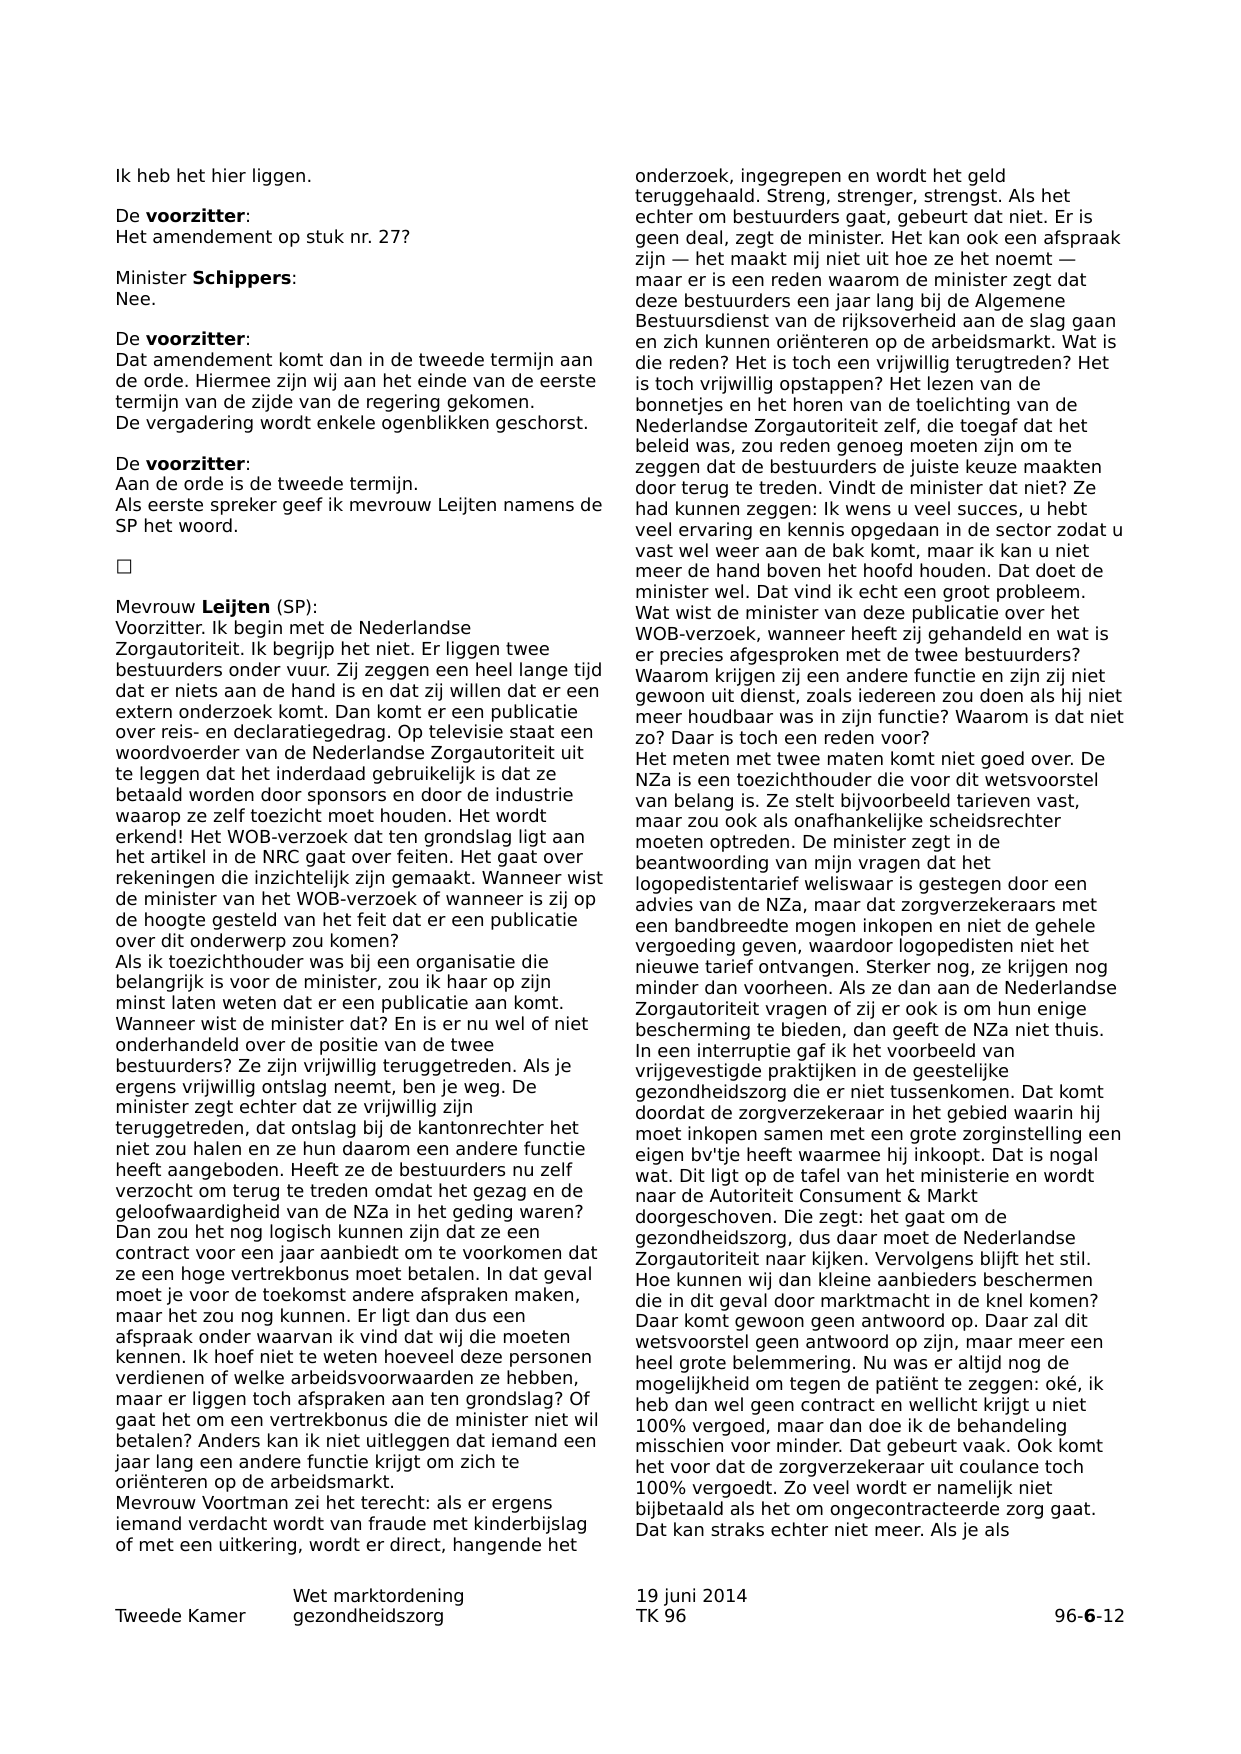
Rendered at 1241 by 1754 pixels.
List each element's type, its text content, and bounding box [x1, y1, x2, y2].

text Dat amendement komt dan in de tweede termijn aan de orde. Hiermee zijn wij aan het einde van de eerste termijn van de zijde van de regering gekomen. [115, 350, 605, 412]
text Voorzitter. Ik begin met de Nederlandse Zorgautoriteit. Ik begrijp het niet. Er liggen twee bestuurders onder vuur. Zij zeggen een heel lange tijd dat er niets aan de hand is en dat zij willen dat er een extern onderzoek komt. Dan komt er een publicatie over reis- en declaratiegedrag. Op televisie staat een woordvoerder van de Nederlandse Zorgautoriteit uit te leggen dat het inderdaad gebruikelijk is dat ze betaald worden door sponsors en door de industrie waarop ze zelf toezicht moet houden. Het wordt erkend! Het WOB-verzoek dat ten grondslag ligt aan het artikel in de NRC gaat over feiten. Het gaat over rekeningen die inzichtelijk zijn gemaakt. Wanneer wist de minister van het WOB-verzoek of wanneer is zij op de hoogte gesteld van het feit dat er een publicatie over dit onderwerp zou komen? [115, 618, 605, 951]
text Aan de orde is de tweede termijn. [115, 474, 605, 495]
text Mevrouw Voortman zei het terecht: als er ergens iemand verdacht wordt van fraude met kinderbijslag of met een uitkering, wordt er direct, hangende het [115, 1493, 605, 1556]
text Als ik toezichthouder was bij een organisatie die belangrijk is voor de minister, zou ik haar op zijn minst laten weten dat er een publicatie aan komt. Wanneer wist de minister dat? En is er nu wel of niet onderhandeld over de positie van de twee bestuurders? Ze zijn vrijwillig teruggetreden. Als je ergens vrijwillig ontslag neemt, ben je weg. De minister zegt echter dat ze vrijwillig zijn teruggetreden, dat ontslag bij de kantonrechter het niet zou halen en ze hun daarom een andere functie heeft aangeboden. Heeft ze de bestuurders nu zelf verzocht om terug te treden omdat het gezag en de geloofwaardigheid van de NZa in het geding waren? Dan zou het nog logisch kunnen zijn dat ze een contract voor een jaar aanbiedt om te voorkomen dat ze een hoge vertrekbonus moet betalen. In dat geval moet je voor de toekomst andere afspraken maken, maar het zou nog kunnen. Er ligt dan dus een afspraak onder waarvan ik vind dat wij die moeten kennen. Ik hoef niet te weten hoeveel deze personen verdienen of welke arbeidsvoorwaarden ze hebben, maar er liggen toch afspraken aan ten grondslag? Of gaat het om een vertrekbonus die de minister niet wil betalen? Anders kan ik niet uitleggen dat iemand een jaar lang een andere functie krijgt om zich te oriënteren op de arbeidsmarkt. [115, 951, 605, 1493]
text Mevrouw Leijten (SP): [115, 597, 605, 618]
text Minister Schippers: [115, 268, 605, 288]
text De voorzitter: [115, 206, 605, 227]
text Het meten met twee maten komt niet goed over. De NZa is een toezichthouder die voor dit wetsvoorstel van belang is. Ze stelt bijvoorbeeld tarieven vast, maar zou ook als onafhankelijke scheidsrechter moeten optreden. De minister zegt in de beantwoording van mijn vragen dat het logopedistentarief weliswaar is gestegen door een advies van de NZa, maar dat zorgverzekeraars met een bandbreedte mogen inkopen en niet de gehele vergoeding geven, waardoor logopedisten niet het nieuwe tarief ontvangen. Sterker nog, ze krijgen nog minder dan voorheen. Als ze dan aan de Nederlandse Zorgautoriteit vragen of zij er ook is om hun enige bescherming te bieden, dan geeft de NZa niet thuis. In een interruptie gaf ik het voorbeeld van vrijgevestigde praktijken in de geestelijke gezondheidszorg die er niet tussenkomen. Dat komt doordat de zorgverzekeraar in het gebied waarin hij moet inkopen samen met een grote zorginstelling een eigen bv'tje heeft waarmee hij inkoopt. Dat is nogal wat. Dit ligt op de tafel van het ministerie en wordt naar de Autoriteit Consument & Markt doorgeschoven. Die zegt: het gaat om de gezondheidszorg, dus daar moet de Nederlandse Zorgautoriteit naar kijken. Vervolgens blijft het stil. [635, 749, 1125, 1269]
text De voorzitter: [115, 329, 605, 350]
text Als eerste spreker geef ik mevrouw Leijten namens de SP het woord. [115, 495, 605, 537]
text Het amendement op stuk nr. 27? [115, 227, 605, 248]
text ⬜ [115, 557, 605, 577]
text De voorzitter: [115, 453, 605, 474]
text Hoe kunnen wij dan kleine aanbieders beschermen die in dit geval door marktmacht in de knel komen? Daar komt gewoon geen antwoord op. Daar zal dit wetsvoorstel geen antwoord op zijn, maar meer een heel grote belemmering. Nu was er altijd nog de mogelijkheid om tegen de patiënt te zeggen: oké, ik heb dan wel geen contract en wellicht krijgt u niet 100% vergoed, maar dan doe ik de behandeling misschien voor minder. Dat gebeurt vaak. Ook komt het voor dat de zorgverzekeraar uit coulance toch 100% vergoedt. Zo veel wordt er namelijk niet bijbetaald als het om ongecontracteerde zorg gaat. Dat kan straks echter niet meer. Als je als [635, 1269, 1125, 1540]
text Wat wist de minister van deze publicatie over het WOB-verzoek, wanneer heeft zij gehandeld en wat is er precies afgesproken met de twee bestuurders? Waarom krijgen zij een andere functie en zijn zij niet gewoon uit dienst, zoals iedereen zou doen als hij niet meer houdbaar was in zijn functie? Waarom is dat niet zo? Daar is toch een reden voor? [635, 603, 1125, 749]
text onderzoek, ingegrepen en wordt het geld teruggehaald. Streng, strenger, strengst. Als het echter om bestuurders gaat, gebeurt dat niet. Er is geen deal, zegt de minister. Het kan ook een afspraak zijn — het maakt mij niet uit hoe ze het noemt — maar er is een reden waarom de minister zegt dat deze bestuurders een jaar lang bij de Algemene Bestuursdienst van de rijksoverheid aan de slag gaan en zich kunnen oriënteren op de arbeidsmarkt. Wat is die reden? Het is toch een vrijwillig terugtreden? Het is toch vrijwillig opstappen? Het lezen van de bonnetjes en het horen van de toelichting van de Nederlandse Zorgautoriteit zelf, die toegaf dat het beleid was, zou reden genoeg moeten zijn om te zeggen dat de bestuurders de juiste keuze maakten door terug te treden. Vindt de minister dat niet? Ze had kunnen zeggen: Ik wens u veel succes, u hebt veel ervaring en kennis opgedaan in de sector zodat u vast wel weer aan de bak komt, maar ik kan u niet meer de hand boven het hoofd houden. Dat doet de minister wel. Dat vind ik echt een groot probleem. [635, 165, 1125, 603]
text De vergadering wordt enkele ogenblikken geschorst. [115, 412, 605, 433]
text Ik heb het hier liggen. [115, 165, 605, 186]
text Nee. [115, 288, 605, 309]
